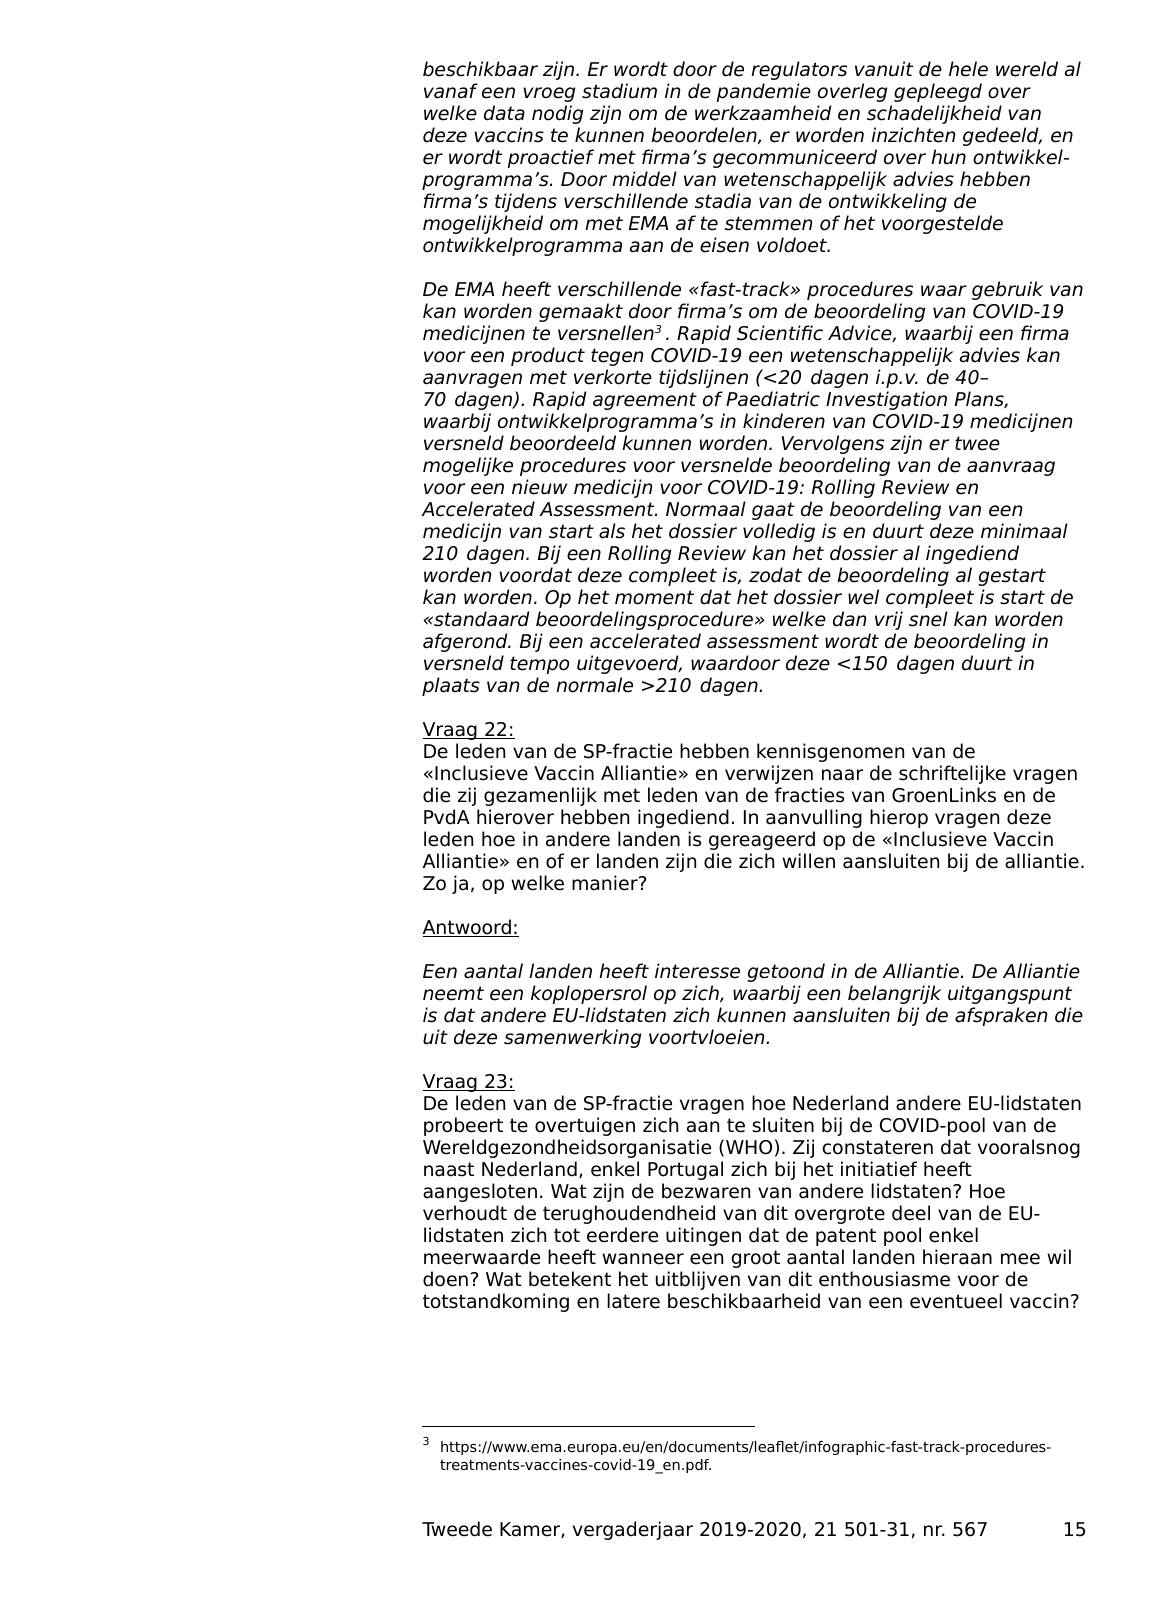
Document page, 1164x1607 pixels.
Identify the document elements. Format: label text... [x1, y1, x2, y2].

text De leden van de SP-fractie hebben kennisgenomen van de «Inclusieve Vaccin Alliantie» en verwijzen naar de schriftelijke vragen die zij gezamenlijk met leden van de fracties van GroenLinks en de PvdA hierover hebben ingediend. In aanvulling hierop vragen deze leden hoe in andere landen is gereageerd op de «Inclusieve Vaccin Alliantie» en of er landen zijn die zich willen aansluiten bij de alliantie. Zo ja, op welke manier? [422, 741, 1087, 895]
text De leden van de SP-fractie vragen hoe Nederland andere EU-lidstaten probeert te overtuigen zich aan te sluiten bij de COVID-pool van de Wereldgezondheidsorganisatie (WHO). Zij constateren dat vooralsnog naast Nederland, enkel Portugal zich bij het initiatief heeft aangesloten. Wat zijn de bezwaren van andere lidstaten? Hoe verhoudt de terughoudendheid van dit overgrote deel van de EU-lidstaten zich tot eerdere uitingen dat de patent pool enkel meerwaarde heeft wanneer een groot aantal landen hieraan mee wil doen? Wat betekent het uitblijven van dit enthousiasme voor de totstandkoming en latere beschikbaarheid van een eventueel vaccin? [422, 1093, 1087, 1313]
text https://www.ema.europa.eu/en/documents/leaflet/infographic-fast-track-procedures-treatments-vaccines-covid-19_en.pdf. [422, 1435, 1087, 1474]
subtitle Vraag 23: [422, 1071, 1087, 1093]
text beschikbaar zijn. Er wordt door de regulators vanuit de hele wereld al vanaf een vroeg stadium in de pandemie overleg gepleegd over welke data nodig zijn om de werkzaamheid en schadelijkheid van deze vaccins te kunnen beoordelen, er worden inzichten gedeeld, en er wordt proactief met firma’s gecommuniceerd over hun ontwikkel-programma’s. Door middel van wetenschappelijk advies hebben firma’s tijdens verschillende stadia van de ontwikkeling de mogelijkheid om met EMA af te stemmen of het voorgestelde ontwikkelprogramma aan de eisen voldoet. [422, 59, 1087, 257]
text Een aantal landen heeft interesse getoond in de Alliantie. De Alliantie neemt een koplopersrol op zich, waarbij een belangrijk uitgangspunt is dat andere EU-lidstaten zich kunnen aansluiten bij de afspraken die uit deze samenwerking voortvloeien. [422, 961, 1087, 1049]
text De EMA heeft verschillende «fast-track» procedures waar gebruik van kan worden gemaakt door firma’s om de beoordeling van COVID-19 medicijnen te versnellen. Rapid Scientific Advice, waarbij een firma voor een product tegen COVID-19 een wetenschappelijk advies kan aanvragen met verkorte tijdslijnen (<20 dagen i.p.v. de 40–70 dagen). Rapid agreement of Paediatric Investigation Plans, waarbij ontwikkelprogramma’s in kinderen van COVID-19 medicijnen versneld beoordeeld kunnen worden. Vervolgens zijn er twee mogelijke procedures voor versnelde beoordeling van de aanvraag voor een nieuw medicijn voor COVID-19: Rolling Review en Accelerated Assessment. Normaal gaat de beoordeling van een medicijn van start als het dossier volledig is en duurt deze minimaal 210 dagen. Bij een Rolling Review kan het dossier al ingediend worden voordat deze compleet is, zodat de beoordeling al gestart kan worden. Op het moment dat het dossier wel compleet is start de «standaard beoordelingsprocedure» welke dan vrij snel kan worden afgerond. Bij een accelerated assessment wordt de beoordeling in versneld tempo uitgevoerd, waardoor deze <150 dagen duurt in plaats van de normale >210 dagen. [422, 279, 1087, 697]
subtitle Antwoord: [422, 917, 1087, 939]
subtitle Vraag 22: [422, 719, 1087, 741]
